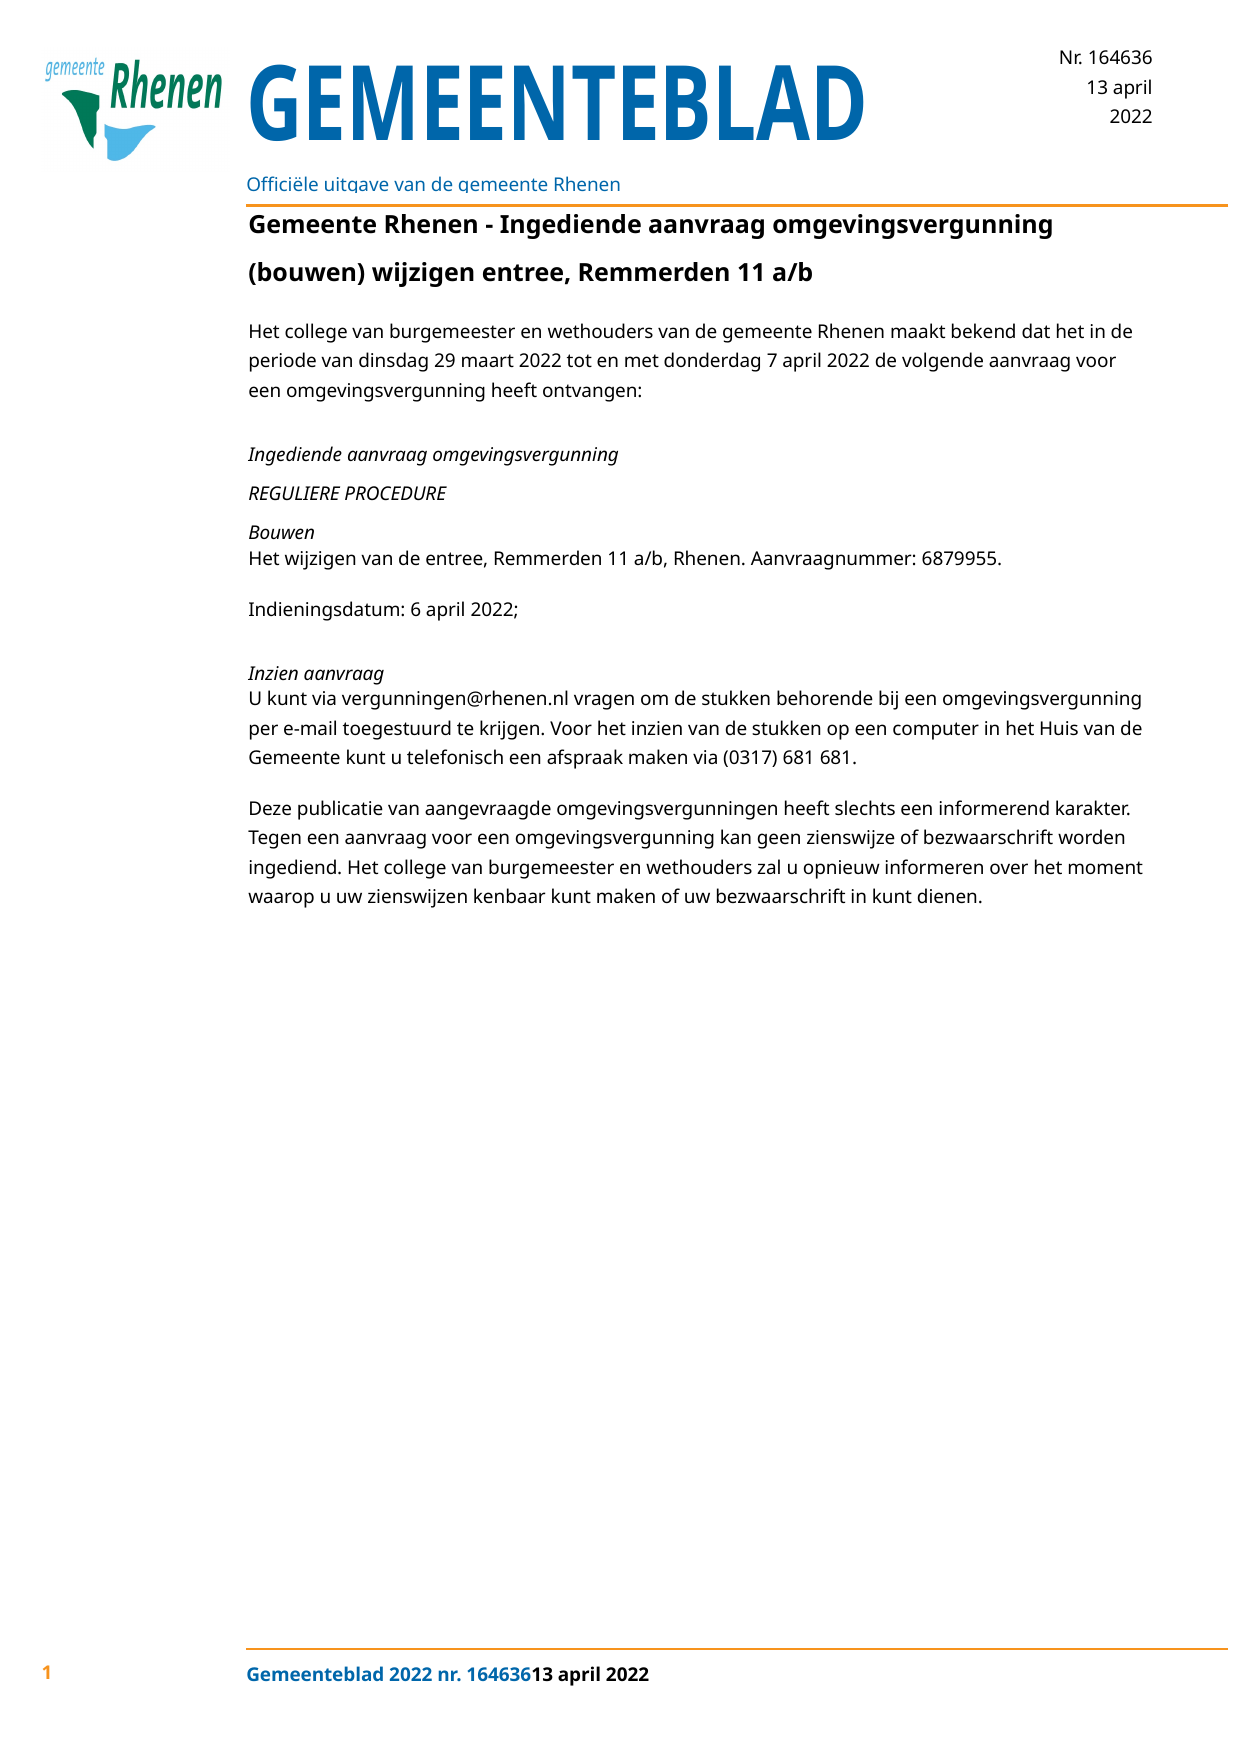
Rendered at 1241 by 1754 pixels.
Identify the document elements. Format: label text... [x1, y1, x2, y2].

text Gemeente Rhenen - Ingediende aanvraag omgevingsvergunning (bouwen) wijzigen entree, Remmerden 11 a/b [248, 207, 1152, 288]
text Indieningsdatum: 6 april 2022; [248, 596, 1152, 621]
text Inzien aanvraag [248, 660, 1152, 685]
text U kunt via vergunningen@rhenen.nl vragen om de stukken behorende bij een omgevingsvergunning per e-mail toegestuurd te krijgen. Voor het inzien van de stukken op een computer in het Huis van de Gemeente kunt u telefonisch een afspraak maken via (0317) 681 681. [248, 685, 1152, 770]
text Deze publicatie van aangevraagde omgevingsvergunningen heeft slechts een informerend karakter. Tegen een aanvraag voor een omgevingsvergunning kan geen zienswijze of bezwaarschrift worden ingediend. Het college van burgemeester en wethouders zal u opnieuw informeren over het moment waarop u uw zienswijzen kenbaar kunt maken of uw bezwaarschrift in kunt dienen. [248, 795, 1152, 909]
text Bouwen [248, 519, 1152, 545]
text Het wijzigen van de entree, Remmerden 11 a/b, Rhenen. Aanvraagnummer: 6879955. [248, 545, 1152, 571]
text REGULIERE PROCEDURE [248, 480, 1152, 506]
text Ingediende aanvraag omgevingsvergunning [248, 441, 1152, 467]
picture [41, 47, 231, 172]
text Het college van burgemeester en wethouders van de gemeente Rhenen maakt bekend dat het in de periode van dinsdag 29 maart 2022 tot en met donderdag 7 april 2022 de volgende aanvraag voor een omgevingsvergunning heeft ontvangen: [248, 318, 1152, 403]
